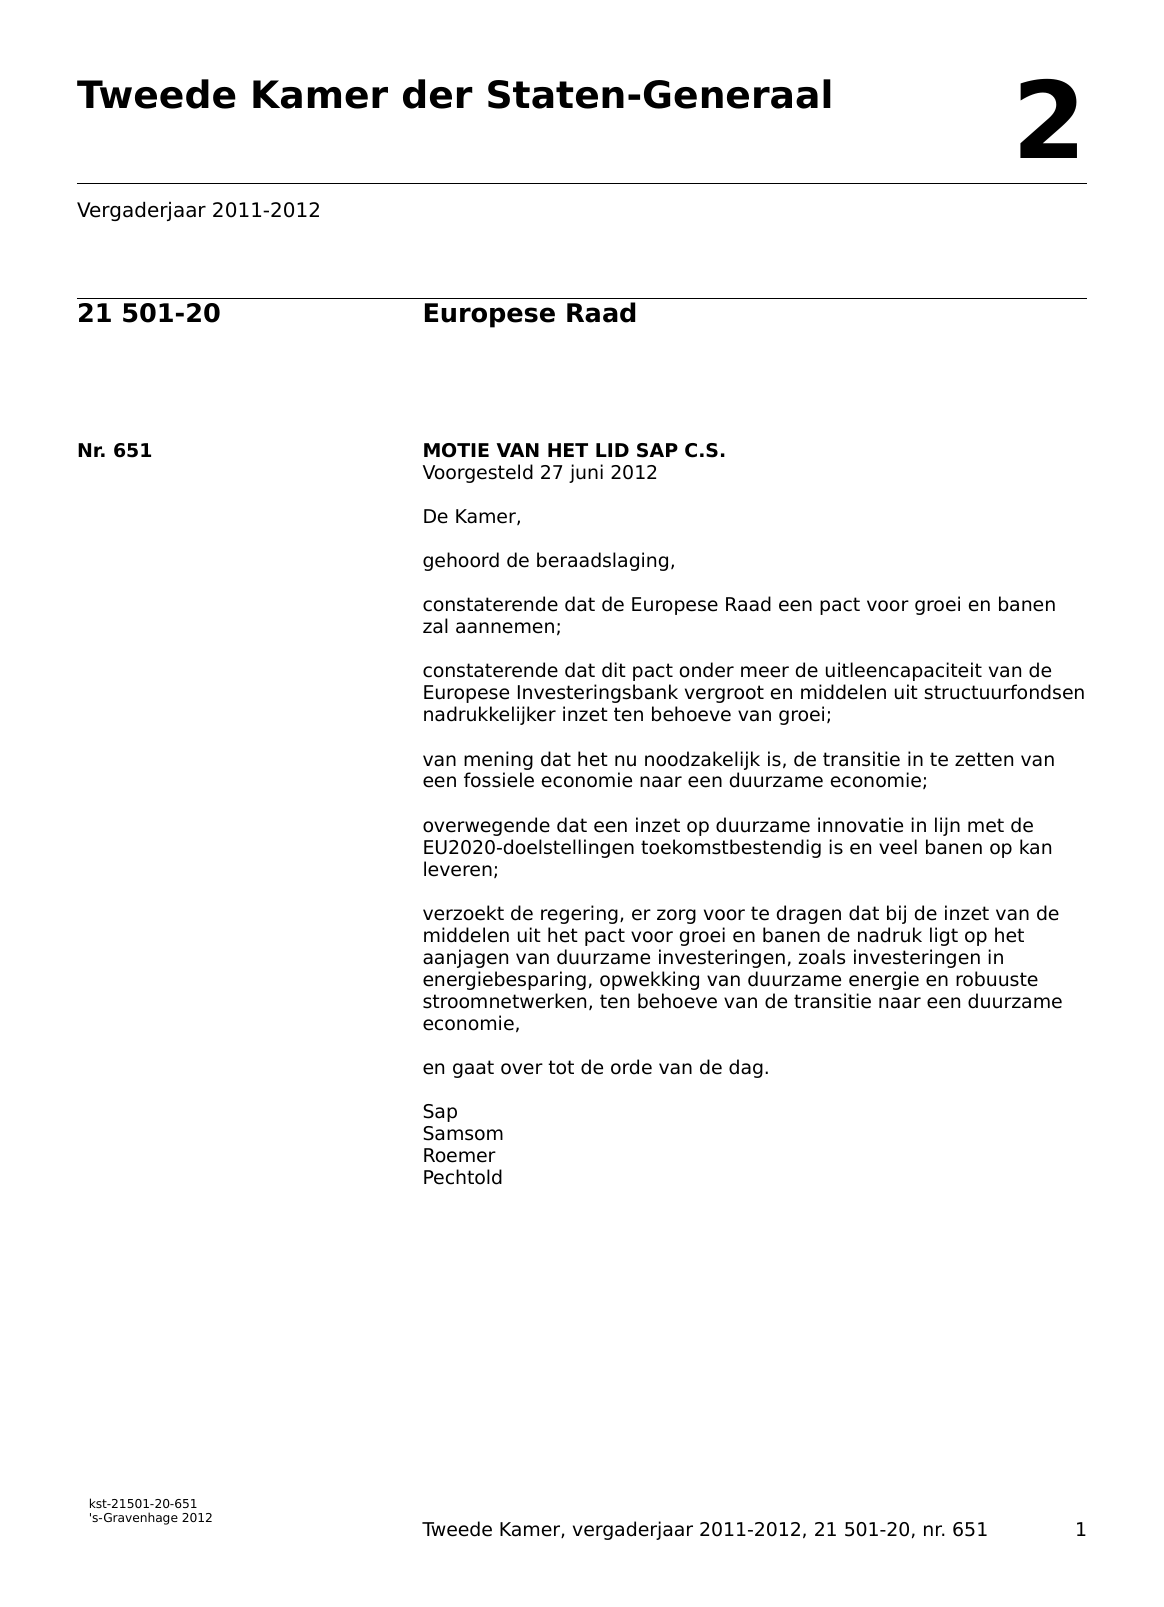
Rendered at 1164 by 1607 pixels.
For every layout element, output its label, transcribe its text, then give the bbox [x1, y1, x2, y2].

text Sap [422, 1101, 1087, 1123]
subtitle Nr. 651 MOTIE VAN HET LID SAP C.S. [77, 440, 1087, 462]
text Roemer [422, 1145, 1087, 1167]
text en gaat over tot de orde van de dag. [422, 1057, 1087, 1079]
text constaterende dat dit pact onder meer de uitleencapaciteit van de Europese Investeringsbank vergroot en middelen uit structuurfondsen nadrukkelijker inzet ten behoeve van groei; [422, 660, 1087, 726]
table_header Tweede Kamer der Staten-Generaal [77, 59, 886, 183]
text verzoekt de regering, er zorg voor te dragen dat bij de inzet van de middelen uit het pact voor groei en banen de nadruk ligt op het aanjagen van duurzame investeringen, zoals investeringen in energiebesparing, opwekking van duurzame energie en robuuste stroomnetwerken, ten behoeve van de transitie naar een duurzame economie, [422, 903, 1087, 1034]
table_cell Vergaderjaar 2011-2012 [77, 184, 1087, 298]
text Samsom [422, 1123, 1087, 1145]
subtitle 21 501-20 Europese Raad [77, 299, 1087, 329]
text kst-21501-20-651 [88, 1497, 323, 1511]
text 's-Gravenhage 2012 [88, 1511, 323, 1525]
text De Kamer, [422, 506, 1087, 528]
text van mening dat het nu noodzakelijk is, de transitie in te zetten van een fossiele economie naar een duurzame economie; [422, 748, 1087, 792]
text constaterende dat de Europese Raad een pact voor groei en banen zal aannemen; [422, 594, 1087, 638]
text overwegende dat een inzet op duurzame innovatie in lijn met de EU2020-doelstellingen toekomstbestendig is en veel banen op kan leveren; [422, 814, 1087, 881]
text Pechtold [422, 1167, 1087, 1189]
text gehoord de beraadslaging, [422, 550, 1087, 572]
text Voorgesteld 27 juni 2012 [422, 462, 1087, 484]
table_header 2 [886, 59, 1087, 183]
